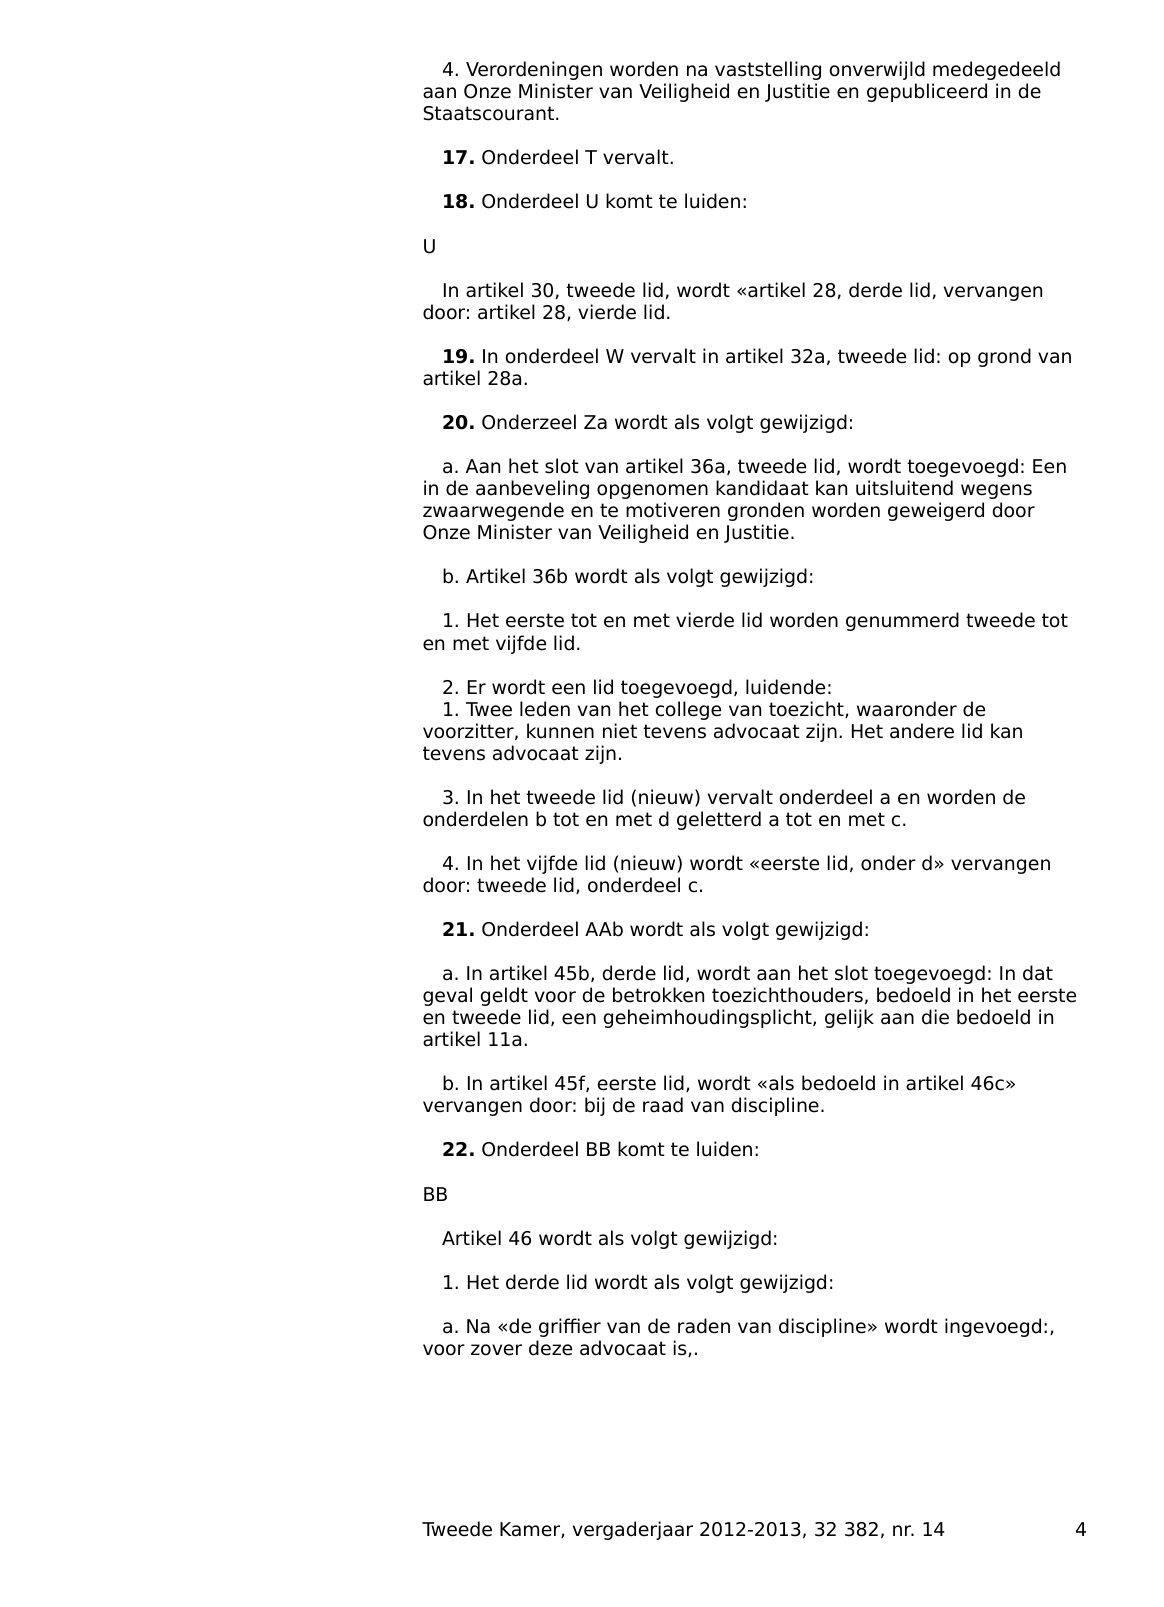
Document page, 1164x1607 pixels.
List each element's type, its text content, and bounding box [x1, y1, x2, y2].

text b. In artikel 45f, eerste lid, wordt «als bedoeld in artikel 46c» vervangen door: bij de raad van discipline. [422, 1073, 1087, 1117]
subtitle U [422, 236, 1087, 257]
text a. Aan het slot van artikel 36a, tweede lid, wordt toegevoegd: Een in de aanbeveling opgenomen kandidaat kan uitsluitend wegens zwaarwegende en te motiveren gronden worden geweigerd door Onze Minister van Veiligheid en Justitie. [422, 456, 1087, 544]
text 21. Onderdeel AAb wordt als volgt gewijzigd: [422, 919, 1087, 941]
text 3. In het tweede lid (nieuw) vervalt onderdeel a en worden de onderdelen b tot en met d geletterd a tot en met c. [422, 787, 1087, 831]
text a. Na «de griffier van de raden van discipline» wordt ingevoegd:, voor zover deze advocaat is,. [422, 1316, 1087, 1360]
subtitle BB [422, 1183, 1087, 1206]
text 20. Onderzeel Za wordt als volgt gewijzigd: [422, 412, 1087, 434]
text 1. Het eerste tot en met vierde lid worden genummerd tweede tot en met vijfde lid. [422, 610, 1087, 654]
text 19. In onderdeel W vervalt in artikel 32a, tweede lid: op grond van artikel 28a. [422, 346, 1087, 390]
text 22. Onderdeel BB komt te luiden: [422, 1139, 1087, 1161]
text 4. Verordeningen worden na vaststelling onverwijld medegedeeld aan Onze Minister van Veiligheid en Justitie en gepubliceerd in de Staatscourant. [422, 59, 1087, 125]
text b. Artikel 36b wordt als volgt gewijzigd: [422, 566, 1087, 588]
text 1. Het derde lid wordt als volgt gewijzigd: [422, 1272, 1087, 1294]
text 18. Onderdeel U komt te luiden: [422, 191, 1087, 213]
text 2. Er wordt een lid toegevoegd, luidende: [422, 677, 1087, 698]
text In artikel 30, tweede lid, wordt «artikel 28, derde lid, vervangen door: artikel 28, vierde lid. [422, 280, 1087, 324]
text Artikel 46 wordt als volgt gewijzigd: [422, 1228, 1087, 1250]
text 17. Onderdeel T vervalt. [422, 147, 1087, 169]
text 4. In het vijfde lid (nieuw) wordt «eerste lid, onder d» vervangen door: tweede lid, onderdeel c. [422, 853, 1087, 897]
text 1. Twee leden van het college van toezicht, waaronder de voorzitter, kunnen niet tevens advocaat zijn. Het andere lid kan tevens advocaat zijn. [422, 698, 1087, 764]
text a. In artikel 45b, derde lid, wordt aan het slot toegevoegd: In dat geval geldt voor de betrokken toezichthouders, bedoeld in het eerste en tweede lid, een geheimhoudingsplicht, gelijk aan die bedoeld in artikel 11a. [422, 963, 1087, 1051]
